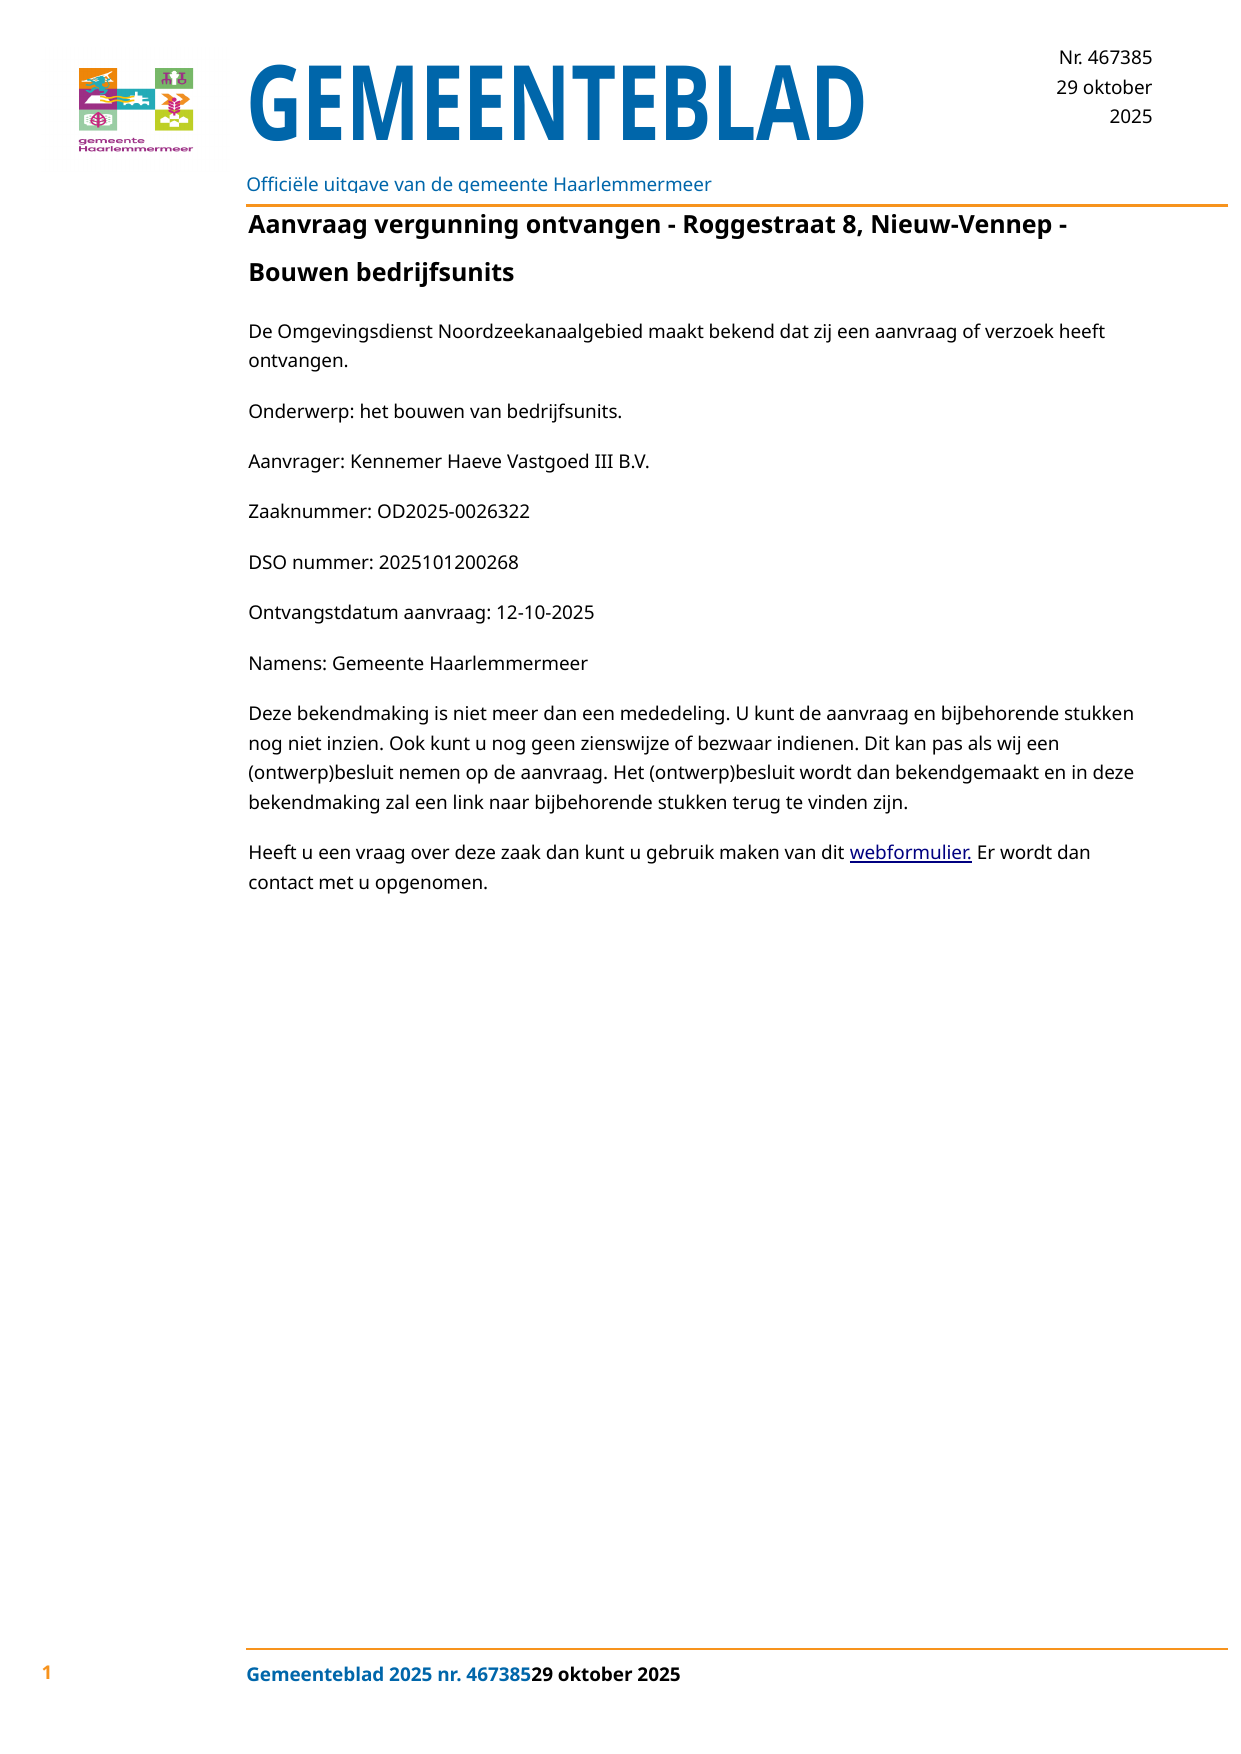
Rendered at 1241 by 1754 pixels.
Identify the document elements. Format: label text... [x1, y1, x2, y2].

picture [41, 47, 231, 172]
text Deze bekendmaking is niet meer dan een mededeling. U kunt de aanvraag en bijbehorende stukken nog niet inzien. Ook kunt u nog geen zienswijze of bezwaar indienen. Dit kan pas als wij een (ontwerp)besluit nemen op de aanvraag. Het (ontwerp)besluit wordt dan bekendgemaakt en in deze bekendmaking zal een link naar bijbehorende stukken terug te vinden zijn. [248, 700, 1152, 815]
text Namens: Gemeente Haarlemmermeer [248, 650, 1152, 676]
text De Omgevingsdienst Noordzeekanaalgebied maakt bekend dat zij een aanvraag of verzoek heeft ontvangen. [248, 318, 1152, 373]
text Heeft u een vraag over deze zaak dan kunt u gebruik maken van dit webformulier. Er wordt dan contact met u opgenomen. [248, 839, 1152, 895]
text Aanvrager: Kennemer Haeve Vastgoed III B.V. [248, 448, 1152, 474]
text DSO nummer: 2025101200268 [248, 549, 1152, 575]
text Zaaknummer: OD2025-0026322 [248, 499, 1152, 524]
text Onderwerp: het bouwen van bedrijfsunits. [248, 398, 1152, 424]
text Ontvangstdatum aanvraag: 12-10-2025 [248, 599, 1152, 625]
text Aanvraag vergunning ontvangen - Roggestraat 8, Nieuw-Vennep - Bouwen bedrijfsunits [248, 207, 1152, 288]
